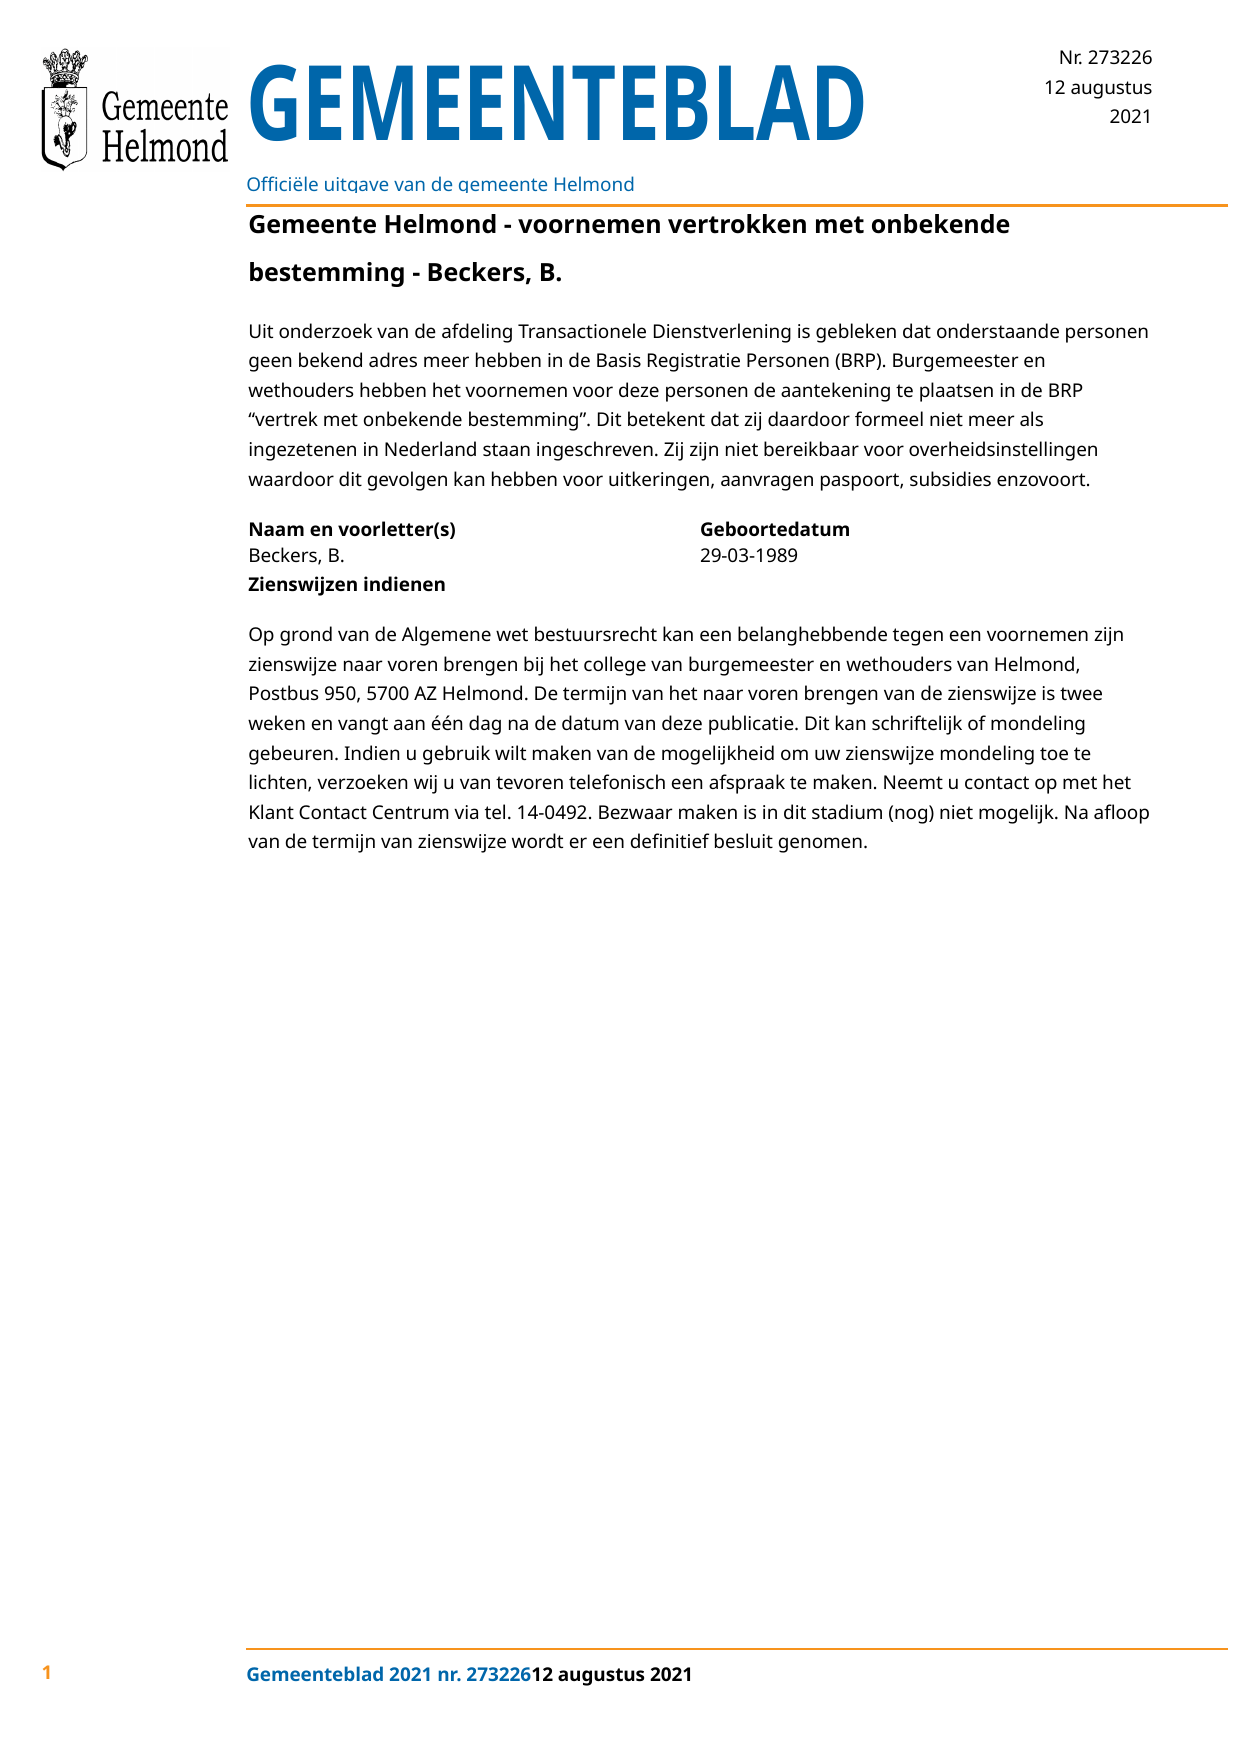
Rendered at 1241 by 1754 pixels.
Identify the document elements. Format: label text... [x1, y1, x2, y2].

text Zienswijzen indienen [248, 571, 1152, 597]
table_header Geboortedatum [700, 516, 1152, 542]
table_cell 29-03-1989 [700, 542, 1152, 568]
text Op grond van de Algemene wet bestuursrecht kan een belanghebbende tegen een voornemen zijn zienswijze naar voren brengen bij het college van burgemeester en wethouders van Helmond, Postbus 950, 5700 AZ Helmond. De termijn van het naar voren brengen van de zienswijze is twee weken en vangt aan één dag na de datum van deze publicatie. Dit kan schriftelijk of mondeling gebeuren. Indien u gebruik wilt maken van de mogelijkheid om uw zienswijze mondeling toe te lichten, verzoeken wij u van tevoren telefonisch een afspraak te maken. Neemt u contact op met het Klant Contact Centrum via tel. 14-0492. Bezwaar maken is in dit stadium (nog) niet mogelijk. Na afloop van de termijn van zienswijze wordt er een definitief besluit genomen. [248, 621, 1152, 854]
table_cell Beckers, B. [248, 542, 700, 568]
picture [41, 47, 231, 172]
text Gemeente Helmond - voornemen vertrokken met onbekende bestemming - Beckers, B. [248, 207, 1152, 288]
text Uit onderzoek van de afdeling Transactionele Dienstverlening is gebleken dat onderstaande personen geen bekend adres meer hebben in de Basis Registratie Personen (BRP). Burgemeester en wethouders hebben het voornemen voor deze personen de aantekening te plaatsen in de BRP “vertrek met onbekende bestemming”. Dit betekent dat zij daardoor formeel niet meer als ingezetenen in Nederland staan ingeschreven. Zij zijn niet bereikbaar voor overheidsinstellingen waardoor dit gevolgen kan hebben voor uitkeringen, aanvragen paspoort, subsidies enzovoort. [248, 318, 1152, 492]
table_header Naam en voorletter(s) [248, 516, 700, 542]
